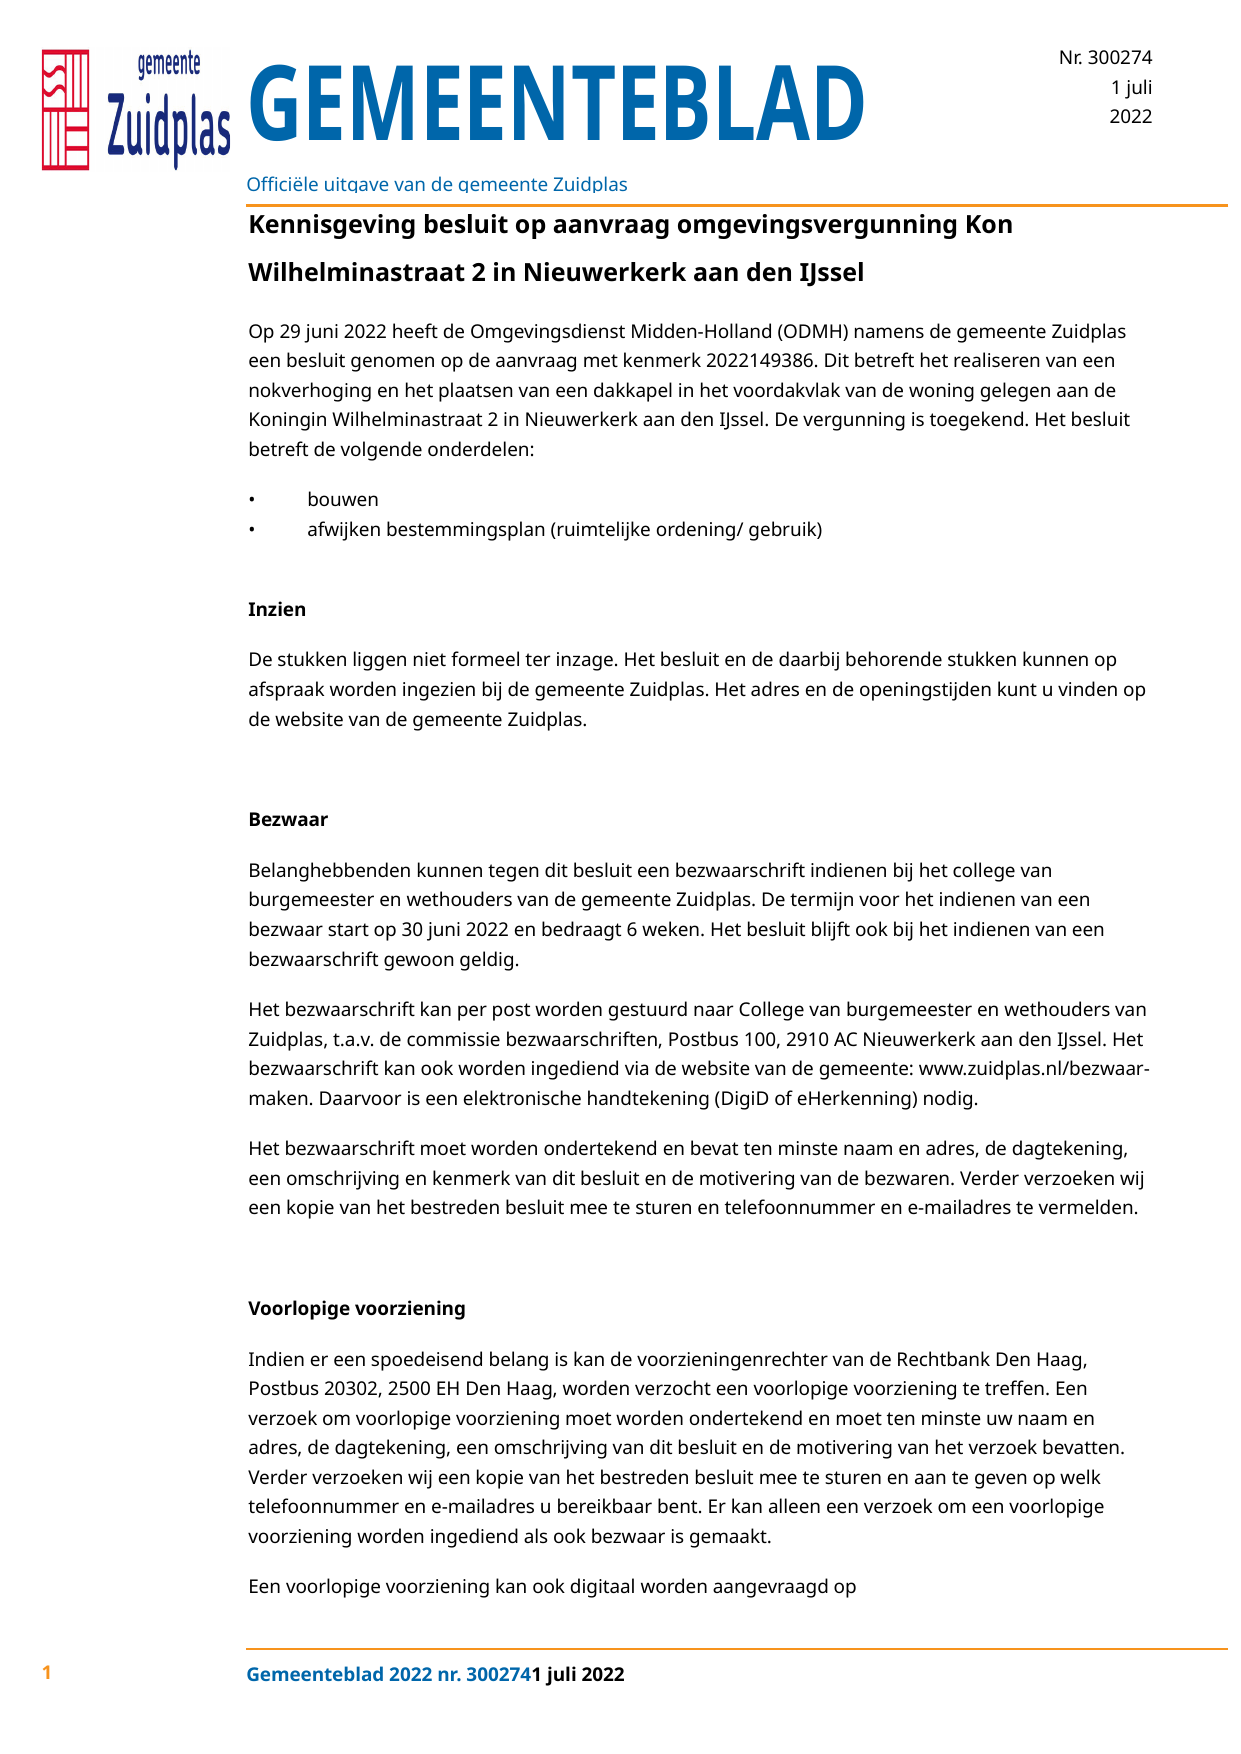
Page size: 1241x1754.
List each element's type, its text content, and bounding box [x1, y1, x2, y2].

text Een voorlopige voorziening kan ook digitaal worden aangevraagd op [248, 1574, 1152, 1599]
list afwijken bestemmingsplan (ruimtelijke ordening/ gebruik) [248, 516, 1152, 542]
text Voorlopige voorziening [248, 1295, 1152, 1321]
text Belanghebbenden kunnen tegen dit besluit een bezwaarschrift indienen bij het college van burgemeester en wethouders van de gemeente Zuidplas. De termijn voor het indienen van een bezwaar start op 30 juni 2022 en bedraagt 6 weken. Het besluit blijft ook bij het indienen van een bezwaarschrift gewoon geldig. [248, 857, 1152, 972]
picture [41, 47, 231, 172]
text Kennisgeving besluit op aanvraag omgevingsvergunning Kon Wilhelminastraat 2 in Nieuwerkerk aan den IJssel [248, 207, 1152, 288]
text Het bezwaarschrift kan per post worden gestuurd naar College van burgemeester en wethouders van Zuidplas, t.a.v. de commissie bezwaarschriften, Postbus 100, 2910 AC Nieuwerkerk aan den IJssel. Het bezwaarschrift kan ook worden ingediend via de website van de gemeente: www.zuidplas.nl/bezwaar-maken. Daarvoor is een elektronische handtekening (DigiD of eHerkenning) nodig. [248, 996, 1152, 1111]
text Bezwaar [248, 807, 1152, 832]
text Het bezwaarschrift moet worden ondertekend en bevat ten minste naam en adres, de dagtekening, een omschrijving en kenmerk van dit besluit en de motivering van de bezwaren. Verder verzoeken wij een kopie van het bestreden besluit mee te sturen en telefoonnummer en e-mailadres te vermelden. [248, 1135, 1152, 1220]
text De stukken liggen niet formeel ter inzage. Het besluit en de daarbij behorende stukken kunnen op afspraak worden ingezien bij de gemeente Zuidplas. Het adres en de openingstijden kunt u vinden op de website van de gemeente Zuidplas. [248, 647, 1152, 732]
text Op 29 juni 2022 heeft de Omgevingsdienst Midden-Holland (ODMH) namens de gemeente Zuidplas een besluit genomen op de aanvraag met kenmerk 2022149386. Dit betreft het realiseren van een nokverhoging en het plaatsen van een dakkapel in het voordakvlak van de woning gelegen aan de Koningin Wilhelminastraat 2 in Nieuwerkerk aan den IJssel. De vergunning is toegekend. Het besluit betreft de volgende onderdelen: [248, 318, 1152, 462]
text Indien er een spoedeisend belang is kan de voorzieningenrechter van de Rechtbank Den Haag, Postbus 20302, 2500 EH Den Haag, worden verzocht een voorlopige voorziening te treffen. Een verzoek om voorlopige voorziening moet worden ondertekend en moet ten minste uw naam en adres, de dagtekening, een omschrijving van dit besluit en de motivering van het verzoek bevatten. Verder verzoeken wij een kopie van het bestreden besluit mee te sturen en aan te geven op welk telefoonnummer en e-mailadres u bereikbaar bent. Er kan alleen een verzoek om een voorlopige voorziening worden ingediend als ook bezwaar is gemaakt. [248, 1346, 1152, 1549]
text Inzien [248, 596, 1152, 622]
list bouwen [248, 487, 1152, 512]
